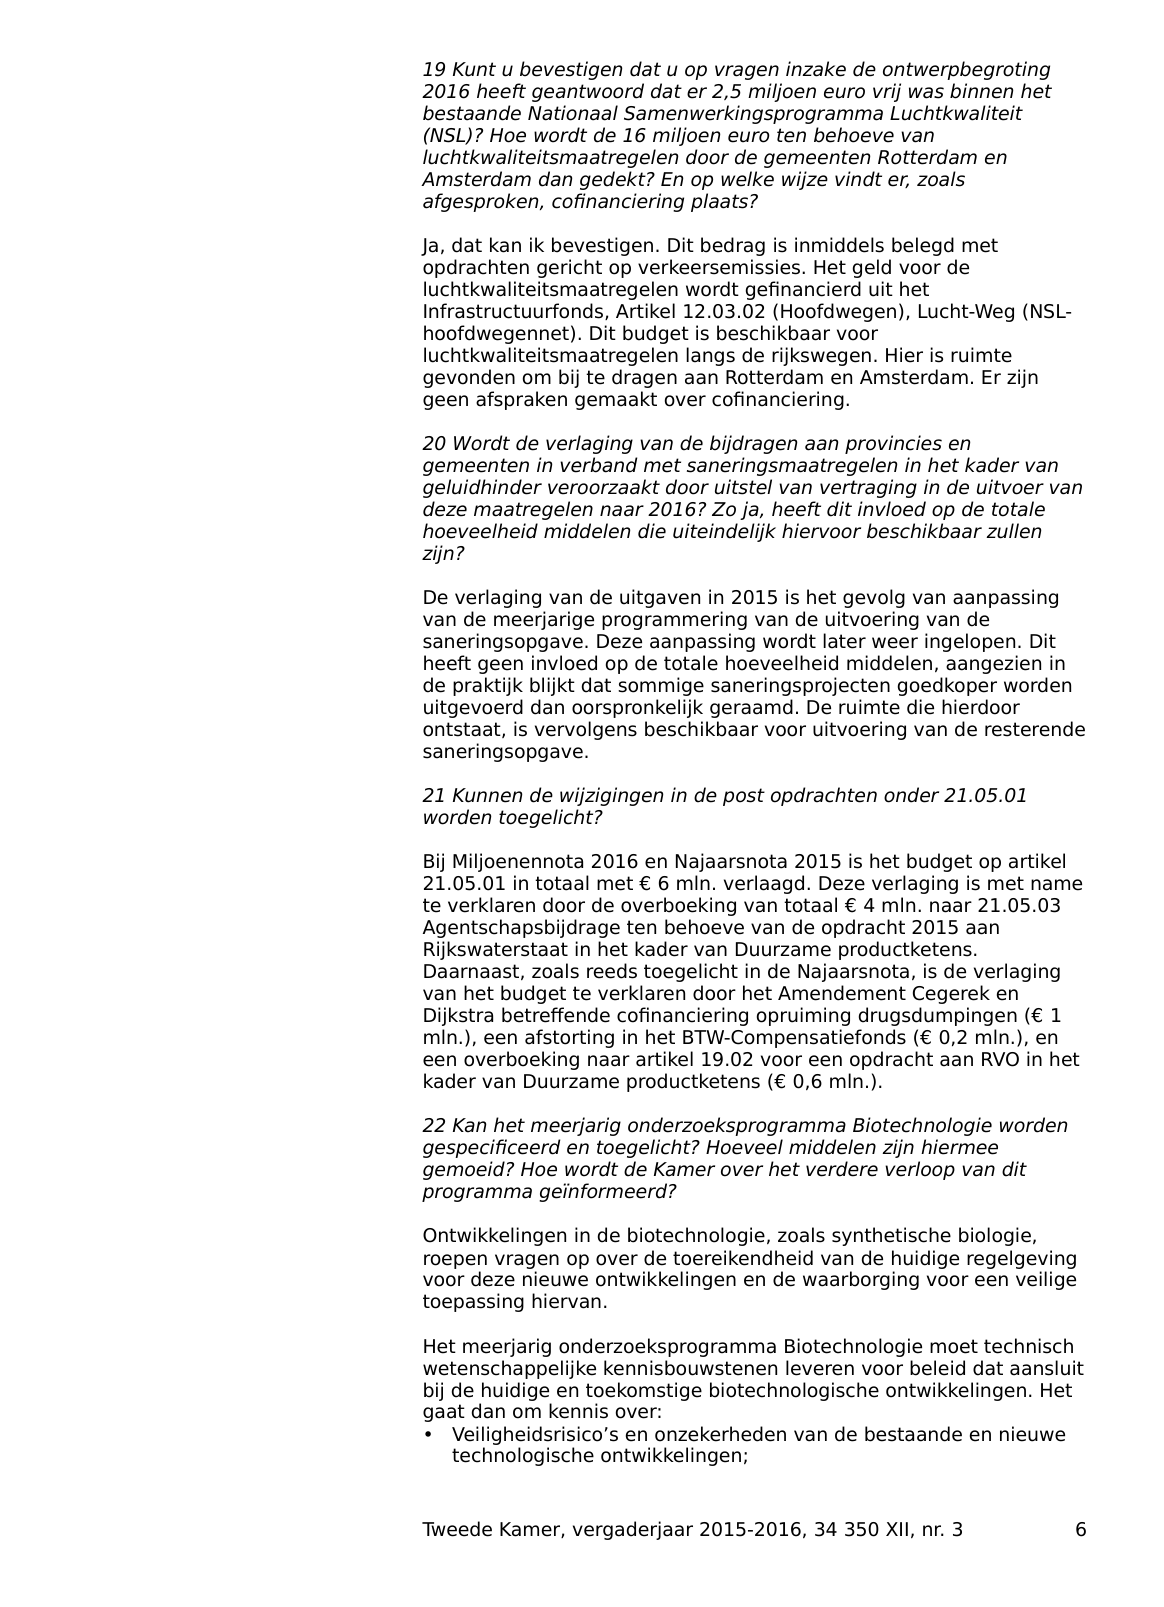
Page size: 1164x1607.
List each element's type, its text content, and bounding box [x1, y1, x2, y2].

text De verlaging van de uitgaven in 2015 is het gevolg van aanpassing van de meerjarige programmering van de uitvoering van de saneringsopgave. Deze aanpassing wordt later weer ingelopen. Dit heeft geen invloed op de totale hoeveelheid middelen, aangezien in de praktijk blijkt dat sommige saneringsprojecten goedkoper worden uitgevoerd dan oorspronkelijk geraamd. De ruimte die hierdoor ontstaat, is vervolgens beschikbaar voor uitvoering van de resterende saneringsopgave. [422, 587, 1087, 763]
text Het meerjarig onderzoeksprogramma Biotechnologie moet technisch wetenschappelijke kennisbouwstenen leveren voor beleid dat aansluit bij de huidige en toekomstige biotechnologische ontwikkelingen. Het gaat dan om kennis over: [422, 1336, 1087, 1423]
subtitle 22 Kan het meerjarig onderzoeksprogramma Biotechnologie worden gespecificeerd en toegelicht? Hoeveel middelen zijn hiermee gemoeid? Hoe wordt de Kamer over het verdere verloop van dit programma geïnformeerd? [422, 1115, 1087, 1203]
subtitle 20 Wordt de verlaging van de bijdragen aan provincies en gemeenten in verband met saneringsmaatregelen in het kader van geluidhinder veroorzaakt door uitstel van vertraging in de uitvoer van deze maatregelen naar 2016? Zo ja, heeft dit invloed op de totale hoeveelheid middelen die uiteindelijk hiervoor beschikbaar zullen zijn? [422, 433, 1087, 565]
text Bij Miljoenennota 2016 en Najaarsnota 2015 is het budget op artikel 21.05.01 in totaal met € 6 mln. verlaagd. Deze verlaging is met name te verklaren door de overboeking van totaal € 4 mln. naar 21.05.03 Agentschapsbijdrage ten behoeve van de opdracht 2015 aan Rijkswaterstaat in het kader van Duurzame productketens. Daarnaast, zoals reeds toegelicht in de Najaarsnota, is de verlaging van het budget te verklaren door het Amendement Cegerek en Dijkstra betreffende cofinanciering opruiming drugsdumpingen (€ 1 mln.), een afstorting in het BTW-Compensatiefonds (€ 0,2 mln.), en een overboeking naar artikel 19.02 voor een opdracht aan RVO in het kader van Duurzame productketens (€ 0,6 mln.). [422, 851, 1087, 1093]
text Ja, dat kan ik bevestigen. Dit bedrag is inmiddels belegd met opdrachten gericht op verkeersemissies. Het geld voor de luchtkwaliteitsmaatregelen wordt gefinancierd uit het Infrastructuurfonds, Artikel 12.03.02 (Hoofdwegen), Lucht-Weg (NSL-hoofdwegennet). Dit budget is beschikbaar voor luchtkwaliteitsmaatregelen langs de rijkswegen. Hier is ruimte gevonden om bij te dragen aan Rotterdam en Amsterdam. Er zijn geen afspraken gemaakt over cofinanciering. [422, 235, 1087, 411]
text • Veiligheidsrisico’s en onzekerheden van de bestaande en nieuwe technologische ontwikkelingen; [422, 1423, 1087, 1467]
text Ontwikkelingen in de biotechnologie, zoals synthetische biologie, roepen vragen op over de toereikendheid van de huidige regelgeving voor deze nieuwe ontwikkelingen en de waarborging voor een veilige toepassing hiervan. [422, 1225, 1087, 1313]
subtitle 19 Kunt u bevestigen dat u op vragen inzake de ontwerpbegroting 2016 heeft geantwoord dat er 2,5 miljoen euro vrij was binnen het bestaande Nationaal Samenwerkingsprogramma Luchtkwaliteit (NSL)? Hoe wordt de 16 miljoen euro ten behoeve van luchtkwaliteitsmaatregelen door de gemeenten Rotterdam en Amsterdam dan gedekt? En op welke wijze vindt er, zoals afgesproken, cofinanciering plaats? [422, 59, 1087, 213]
subtitle 21 Kunnen de wijzigingen in de post opdrachten onder 21.05.01 worden toegelicht? [422, 785, 1087, 829]
